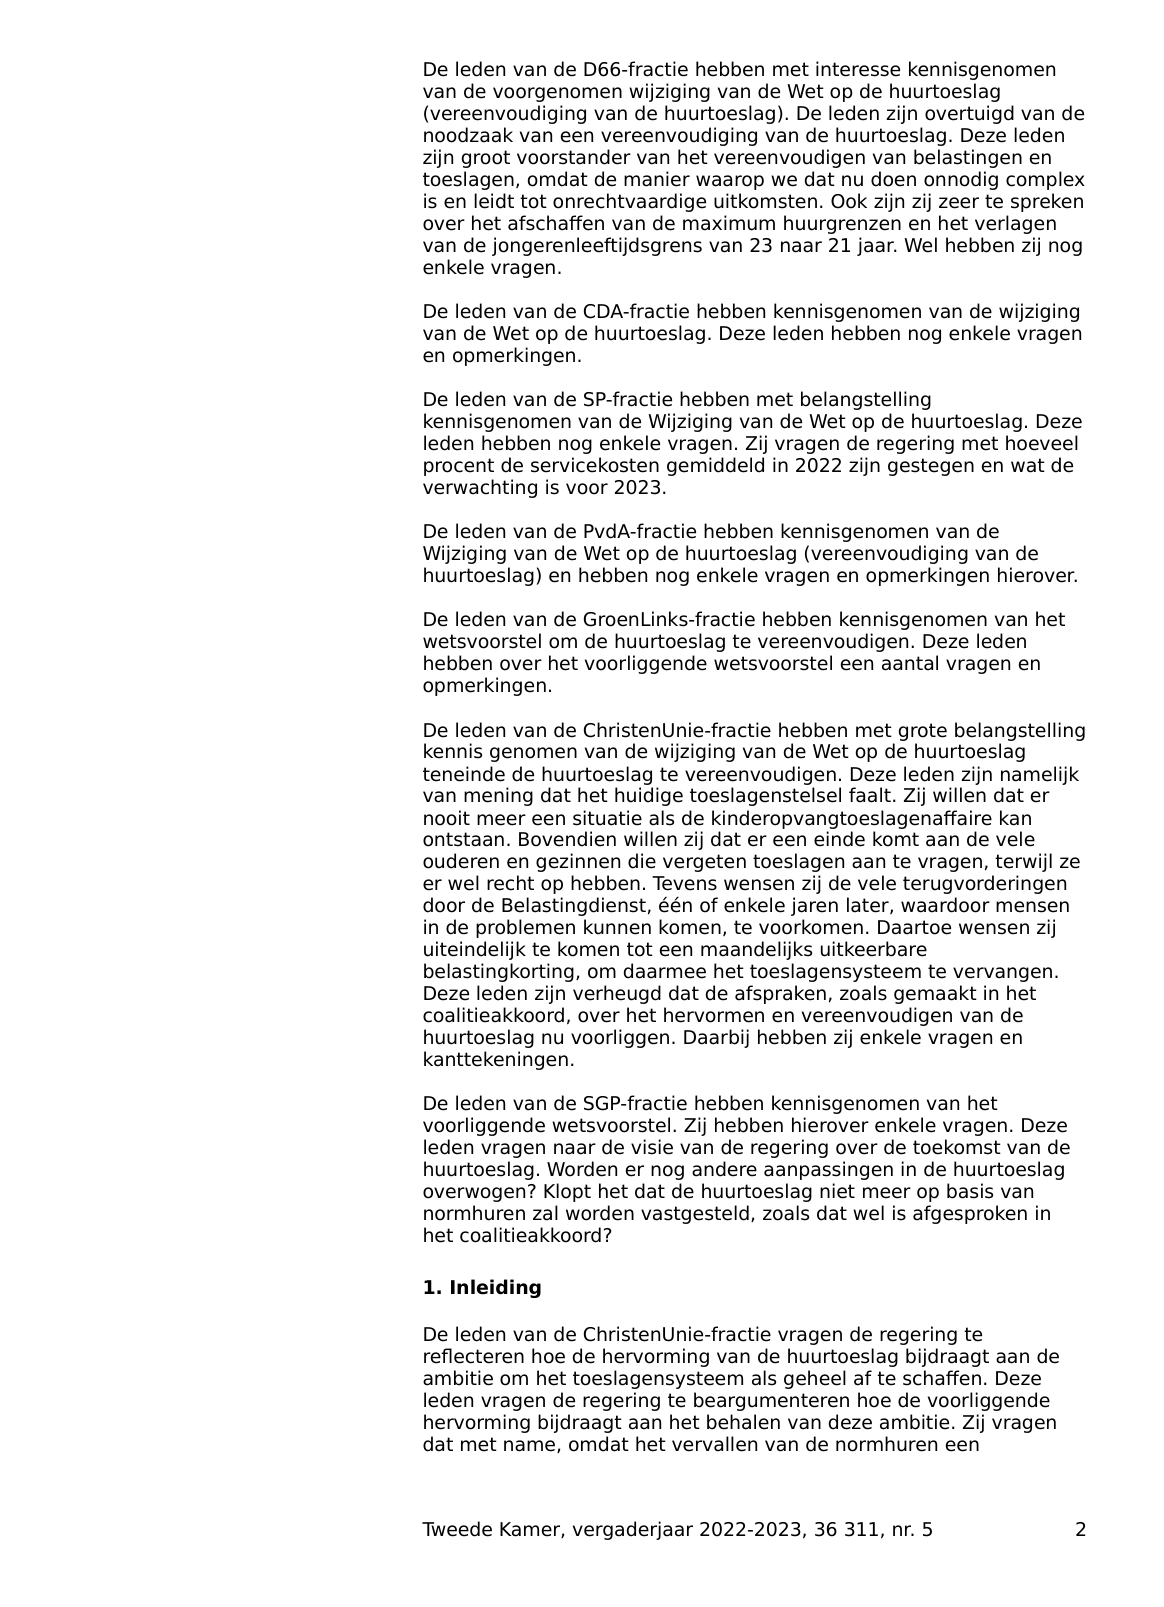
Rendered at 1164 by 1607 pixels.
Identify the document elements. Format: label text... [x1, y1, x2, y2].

subtitle 1. Inleiding [422, 1277, 1087, 1299]
text De leden van de GroenLinks-fractie hebben kennisgenomen van het wetsvoorstel om de huurtoeslag te vereenvoudigen. Deze leden hebben over het voorliggende wetsvoorstel een aantal vragen en opmerkingen. [422, 609, 1087, 697]
text De leden van de CDA-fractie hebben kennisgenomen van de wijziging van de Wet op de huurtoeslag. Deze leden hebben nog enkele vragen en opmerkingen. [422, 301, 1087, 367]
text De leden van de ChristenUnie-fractie vragen de regering te reflecteren hoe de hervorming van de huurtoeslag bijdraagt aan de ambitie om het toeslagensysteem als geheel af te schaffen. Deze leden vragen de regering te beargumenteren hoe de voorliggende hervorming bijdraagt aan het behalen van deze ambitie. Zij vragen dat met name, omdat het vervallen van de normhuren een [422, 1324, 1087, 1456]
text Deze leden zijn verheugd dat de afspraken, zoals gemaakt in het coalitieakkoord, over het hervormen en vereenvoudigen van de huurtoeslag nu voorliggen. Daarbij hebben zij enkele vragen en kanttekeningen. [422, 983, 1087, 1071]
text De leden van de D66-fractie hebben met interesse kennisgenomen van de voorgenomen wijziging van de Wet op de huurtoeslag (vereenvoudiging van de huurtoeslag). De leden zijn overtuigd van de noodzaak van een vereenvoudiging van de huurtoeslag. Deze leden zijn groot voorstander van het vereenvoudigen van belastingen en toeslagen, omdat de manier waarop we dat nu doen onnodig complex is en leidt tot onrechtvaardige uitkomsten. Ook zijn zij zeer te spreken over het afschaffen van de maximum huurgrenzen en het verlagen van de jongerenleeftijdsgrens van 23 naar 21 jaar. Wel hebben zij nog enkele vragen. [422, 59, 1087, 279]
text De leden van de SGP-fractie hebben kennisgenomen van het voorliggende wetsvoorstel. Zij hebben hierover enkele vragen. Deze leden vragen naar de visie van de regering over de toekomst van de huurtoeslag. Worden er nog andere aanpassingen in de huurtoeslag overwogen? Klopt het dat de huurtoeslag niet meer op basis van normhuren zal worden vastgesteld, zoals dat wel is afgesproken in het coalitieakkoord? [422, 1093, 1087, 1247]
text De leden van de ChristenUnie-fractie hebben met grote belangstelling kennis genomen van de wijziging van de Wet op de huurtoeslag teneinde de huurtoeslag te vereenvoudigen. Deze leden zijn namelijk van mening dat het huidige toeslagenstelsel faalt. Zij willen dat er nooit meer een situatie als de kinderopvangtoeslagenaffaire kan ontstaan. Bovendien willen zij dat er een einde komt aan de vele ouderen en gezinnen die vergeten toeslagen aan te vragen, terwijl ze er wel recht op hebben. Tevens wensen zij de vele terugvorderingen door de Belastingdienst, één of enkele jaren later, waardoor mensen in de problemen kunnen komen, te voorkomen. Daartoe wensen zij uiteindelijk te komen tot een maandelijks uitkeerbare belastingkorting, om daarmee het toeslagensysteem te vervangen. [422, 719, 1087, 983]
text De leden van de PvdA-fractie hebben kennisgenomen van de Wijziging van de Wet op de huurtoeslag (vereenvoudiging van de huurtoeslag) en hebben nog enkele vragen en opmerkingen hierover. [422, 521, 1087, 587]
text De leden van de SP-fractie hebben met belangstelling kennisgenomen van de Wijziging van de Wet op de huurtoeslag. Deze leden hebben nog enkele vragen. Zij vragen de regering met hoeveel procent de servicekosten gemiddeld in 2022 zijn gestegen en wat de verwachting is voor 2023. [422, 389, 1087, 499]
